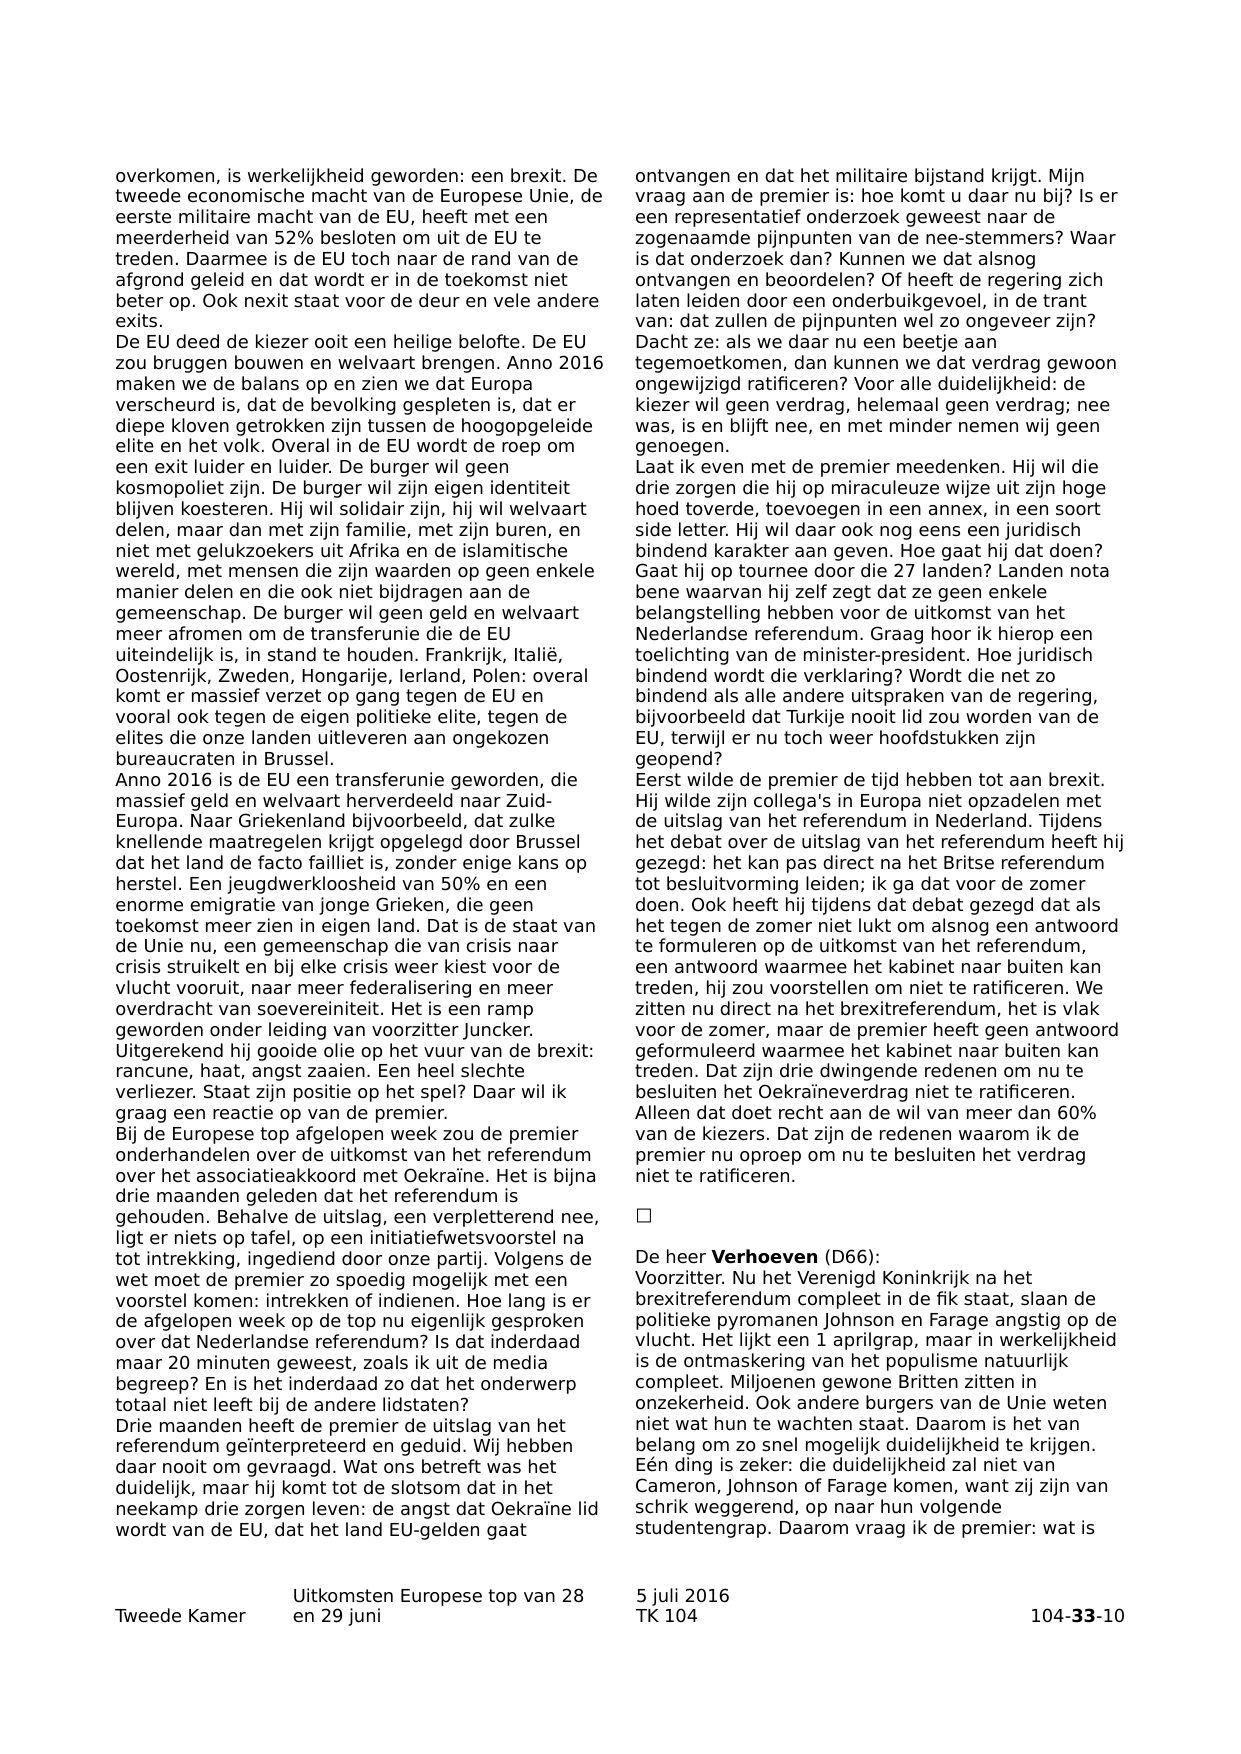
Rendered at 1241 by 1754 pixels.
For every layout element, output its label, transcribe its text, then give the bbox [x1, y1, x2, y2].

text overkomen, is werkelijkheid geworden: een brexit. De tweede economische macht van de Europese Unie, de eerste militaire macht van de EU, heeft met een meerderheid van 52% besloten om uit de EU te treden. Daarmee is de EU toch naar de rand van de afgrond geleid en dat wordt er in de toekomst niet beter op. Ook nexit staat voor de deur en vele andere exits. [115, 165, 605, 332]
text Eerst wilde de premier de tijd hebben tot aan brexit. Hij wilde zijn collega's in Europa niet opzadelen met de uitslag van het referendum in Nederland. Tijdens het debat over de uitslag van het referendum heeft hij gezegd: het kan pas direct na het Britse referendum tot besluitvorming leiden; ik ga dat voor de zomer doen. Ook heeft hij tijdens dat debat gezegd dat als het tegen de zomer niet lukt om alsnog een antwoord te formuleren op de uitkomst van het referendum, een antwoord waarmee het kabinet naar buiten kan treden, hij zou voorstellen om niet te ratificeren. We zitten nu direct na het brexitreferendum, het is vlak voor de zomer, maar de premier heeft geen antwoord geformuleerd waarmee het kabinet naar buiten kan treden. Dat zijn drie dwingende redenen om nu te besluiten het Oekraïneverdrag niet te ratificeren. Alleen dat doet recht aan de wil van meer dan 60% van de kiezers. Dat zijn de redenen waarom ik de premier nu oproep om nu te besluiten het verdrag niet te ratificeren. [635, 769, 1125, 1186]
text Voorzitter. Nu het Verenigd Koninkrijk na het brexitreferendum compleet in de fik staat, slaan de politieke pyromanen Johnson en Farage angstig op de vlucht. Het lijkt een 1 aprilgrap, maar in werkelijkheid is de ontmaskering van het populisme natuurlijk compleet. Miljoenen gewone Britten zitten in onzekerheid. Ook andere burgers van de Unie weten niet wat hun te wachten staat. Daarom is het van belang om zo snel mogelijk duidelijkheid te krijgen. Eén ding is zeker: die duidelijkheid zal niet van Cameron, Johnson of Farage komen, want zij zijn van schrik weggerend, op naar hun volgende studentengrap. Daarom vraag ik de premier: wat is [635, 1268, 1125, 1538]
text Bij de Europese top afgelopen week zou de premier onderhandelen over de uitkomst van het referendum over het associatieakkoord met Oekraïne. Het is bijna drie maanden geleden dat het referendum is gehouden. Behalve de uitslag, een verpletterend nee, ligt er niets op tafel, op een initiatiefwetsvoorstel na tot intrekking, ingediend door onze partij. Volgens de wet moet de premier zo spoedig mogelijk met een voorstel komen: intrekken of indienen. Hoe lang is er de afgelopen week op de top nu eigenlijk gesproken over dat Nederlandse referendum? Is dat inderdaad maar 20 minuten geweest, zoals ik uit de media begreep? En is het inderdaad zo dat het onderwerp totaal niet leeft bij de andere lidstaten? [115, 1124, 605, 1415]
text ontvangen en dat het militaire bijstand krijgt. Mijn vraag aan de premier is: hoe komt u daar nu bij? Is er een representatief onderzoek geweest naar de zogenaamde pijnpunten van de nee-stemmers? Waar is dat onderzoek dan? Kunnen we dat alsnog ontvangen en beoordelen? Of heeft de regering zich laten leiden door een onderbuikgevoel, in de trant van: dat zullen de pijnpunten wel zo ongeveer zijn? Dacht ze: als we daar nu een beetje aan tegemoetkomen, dan kunnen we dat verdrag gewoon ongewijzigd ratificeren? Voor alle duidelijkheid: de kiezer wil geen verdrag, helemaal geen verdrag; nee was, is en blijft nee, en met minder nemen wij geen genoegen. [635, 165, 1125, 457]
text ⬜ [635, 1206, 1125, 1227]
text Drie maanden heeft de premier de uitslag van het referendum geïnterpreteerd en geduid. Wij hebben daar nooit om gevraagd. Wat ons betreft was het duidelijk, maar hij komt tot de slotsom dat in het neekamp drie zorgen leven: de angst dat Oekraïne lid wordt van de EU, dat het land EU-gelden gaat [115, 1415, 605, 1540]
text De heer Verhoeven (D66): [635, 1247, 1125, 1268]
text Laat ik even met de premier meedenken. Hij wil die drie zorgen die hij op miraculeuze wijze uit zijn hoge hoed toverde, toevoegen in een annex, in een soort side letter. Hij wil daar ook nog eens een juridisch bindend karakter aan geven. Hoe gaat hij dat doen? Gaat hij op tournee door die 27 landen? Landen nota bene waarvan hij zelf zegt dat ze geen enkele belangstelling hebben voor de uitkomst van het Nederlandse referendum. Graag hoor ik hierop een toelichting van de minister-president. Hoe juridisch bindend wordt die verklaring? Wordt die net zo bindend als alle andere uitspraken van de regering, bijvoorbeeld dat Turkije nooit lid zou worden van de EU, terwijl er nu toch weer hoofdstukken zijn geopend? [635, 457, 1125, 769]
text Anno 2016 is de EU een transferunie geworden, die massief geld en welvaart herverdeeld naar Zuid-Europa. Naar Griekenland bijvoorbeeld, dat zulke knellende maatregelen krijgt opgelegd door Brussel dat het land de facto failliet is, zonder enige kans op herstel. Een jeugdwerkloosheid van 50% en een enorme emigratie van jonge Grieken, die geen toekomst meer zien in eigen land. Dat is de staat van de Unie nu, een gemeenschap die van crisis naar crisis struikelt en bij elke crisis weer kiest voor de vlucht vooruit, naar meer federalisering en meer overdracht van soevereiniteit. Het is een ramp geworden onder leiding van voorzitter Juncker. Uitgerekend hij gooide olie op het vuur van de brexit: rancune, haat, angst zaaien. Een heel slechte verliezer. Staat zijn positie op het spel? Daar wil ik graag een reactie op van de premier. [115, 769, 605, 1124]
text De EU deed de kiezer ooit een heilige belofte. De EU zou bruggen bouwen en welvaart brengen. Anno 2016 maken we de balans op en zien we dat Europa verscheurd is, dat de bevolking gespleten is, dat er diepe kloven getrokken zijn tussen de hoogopgeleide elite en het volk. Overal in de EU wordt de roep om een exit luider en luider. De burger wil geen kosmopoliet zijn. De burger wil zijn eigen identiteit blijven koesteren. Hij wil solidair zijn, hij wil welvaart delen, maar dan met zijn familie, met zijn buren, en niet met gelukzoekers uit Afrika en de islamitische wereld, met mensen die zijn waarden op geen enkele manier delen en die ook niet bijdragen aan de gemeenschap. De burger wil geen geld en welvaart meer afromen om de transferunie die de EU uiteindelijk is, in stand te houden. Frankrijk, Italië, Oostenrijk, Zweden, Hongarije, Ierland, Polen: overal komt er massief verzet op gang tegen de EU en vooral ook tegen de eigen politieke elite, tegen de elites die onze landen uitleveren aan ongekozen bureaucraten in Brussel. [115, 332, 605, 769]
